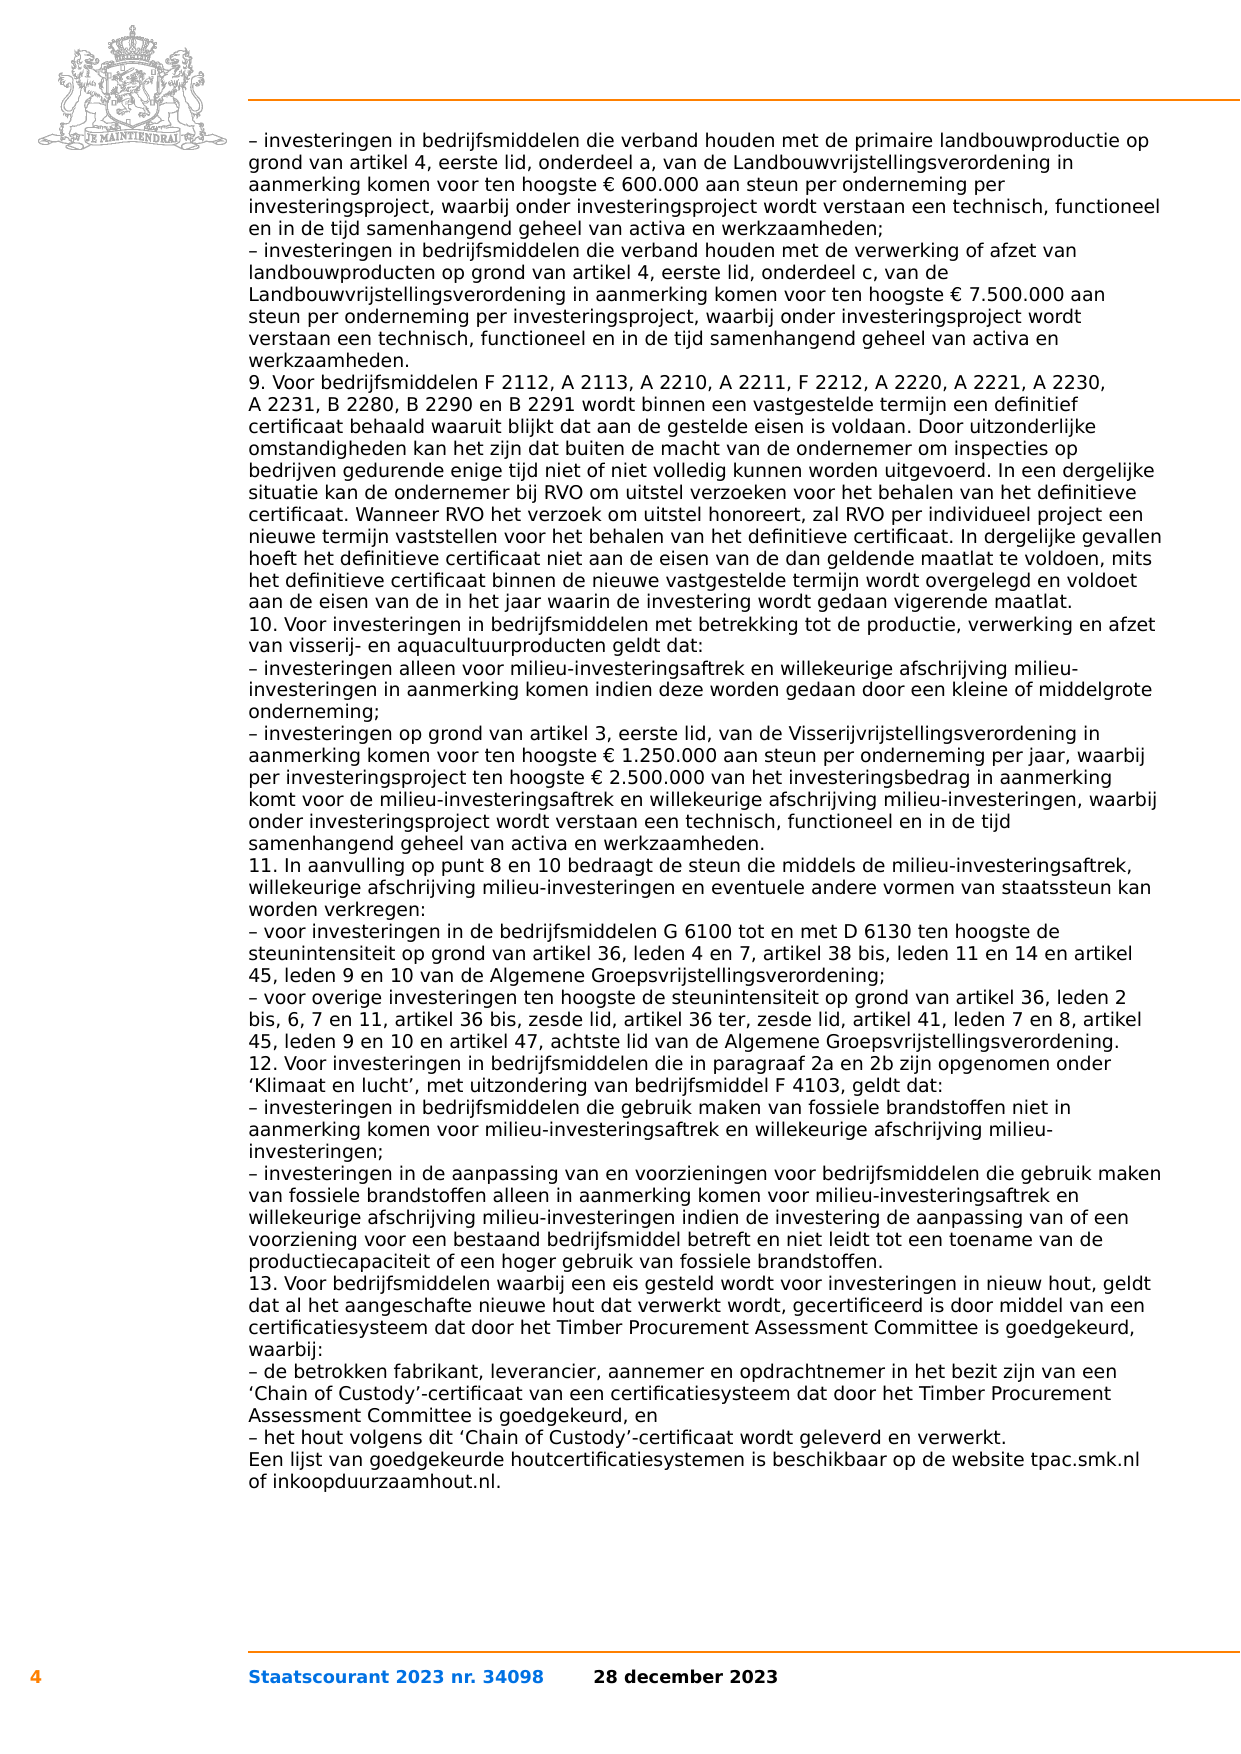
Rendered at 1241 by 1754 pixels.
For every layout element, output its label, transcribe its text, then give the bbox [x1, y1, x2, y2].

text – investeringen in bedrijfsmiddelen die gebruik maken van fossiele brandstoffen niet in aanmerking komen voor milieu-investeringsaftrek en willekeurige afschrijving milieu-investeringen; [248, 1097, 1163, 1163]
text – voor investeringen in de bedrijfsmiddelen G 6100 tot en met D 6130 ten hoogste de steunintensiteit op grond van artikel 36, leden 4 en 7, artikel 38 bis, leden 11 en 14 en artikel 45, leden 9 en 10 van de Algemene Groepsvrijstellingsverordening; [248, 921, 1163, 987]
text – investeringen in de aanpassing van en voorzieningen voor bedrijfsmiddelen die gebruik maken van fossiele brandstoffen alleen in aanmerking komen voor milieu-investeringsaftrek en willekeurige afschrijving milieu-investeringen indien de investering de aanpassing van of een voorziening voor een bestaand bedrijfsmiddel betreft en niet leidt tot een toename van de productiecapaciteit of een hoger gebruik van fossiele brandstoffen. [248, 1163, 1163, 1273]
text – investeringen in bedrijfsmiddelen die verband houden met de verwerking of afzet van landbouwproducten op grond van artikel 4, eerste lid, onderdeel c, van de Landbouwvrijstellingsverordening in aanmerking komen voor ten hoogste € 7.500.000 aan steun per onderneming per investeringsproject, waarbij onder investeringsproject wordt verstaan een technisch, functioneel en in de tijd samenhangend geheel van activa en werkzaamheden. [248, 240, 1163, 372]
text 9. Voor bedrijfsmiddelen F 2112, A 2113, A 2210, A 2211, F 2212, A 2220, A 2221, A 2230, A 2231, B 2280, B 2290 en B 2291 wordt binnen een vastgestelde termijn een definitief certificaat behaald waaruit blijkt dat aan de gestelde eisen is voldaan. Door uitzonderlijke omstandigheden kan het zijn dat buiten de macht van de ondernemer om inspecties op bedrijven gedurende enige tijd niet of niet volledig kunnen worden uitgevoerd. In een dergelijke situatie kan de ondernemer bij RVO om uitstel verzoeken voor het behalen van het definitieve certificaat. Wanneer RVO het verzoek om uitstel honoreert, zal RVO per individueel project een nieuwe termijn vaststellen voor het behalen van het definitieve certificaat. In dergelijke gevallen hoeft het definitieve certificaat niet aan de eisen van de dan geldende maatlat te voldoen, mits het definitieve certificaat binnen de nieuwe vastgestelde termijn wordt overgelegd en voldoet aan de eisen van de in het jaar waarin de investering wordt gedaan vigerende maatlat. [248, 372, 1163, 613]
text – het hout volgens dit ‘Chain of Custody’-certificaat wordt geleverd en verwerkt. [248, 1427, 1163, 1449]
text 11. In aanvulling op punt 8 en 10 bedraagt de steun die middels de milieu-investeringsaftrek, willekeurige afschrijving milieu-investeringen en eventuele andere vormen van staatssteun kan worden verkregen: [248, 855, 1163, 921]
text – investeringen alleen voor milieu-investeringsaftrek en willekeurige afschrijving milieu-investeringen in aanmerking komen indien deze worden gedaan door een kleine of middelgrote onderneming; [248, 657, 1163, 723]
text – investeringen op grond van artikel 3, eerste lid, van de Visserijvrijstellingsverordening in aanmerking komen voor ten hoogste € 1.250.000 aan steun per onderneming per jaar, waarbij per investeringsproject ten hoogste € 2.500.000 van het investeringsbedrag in aanmerking komt voor de milieu-investeringsaftrek en willekeurige afschrijving milieu-investeringen, waarbij onder investeringsproject wordt verstaan een technisch, functioneel en in de tijd samenhangend geheel van activa en werkzaamheden. [248, 723, 1163, 855]
text 10. Voor investeringen in bedrijfsmiddelen met betrekking tot de productie, verwerking en afzet van visserij- en aquacultuurproducten geldt dat: [248, 613, 1163, 657]
text – voor overige investeringen ten hoogste de steunintensiteit op grond van artikel 36, leden 2 bis, 6, 7 en 11, artikel 36 bis, zesde lid, artikel 36 ter, zesde lid, artikel 41, leden 7 en 8, artikel 45, leden 9 en 10 en artikel 47, achtste lid van de Algemene Groepsvrijstellingsverordening. [248, 987, 1163, 1053]
text – investeringen in bedrijfsmiddelen die verband houden met de primaire landbouwproductie op grond van artikel 4, eerste lid, onderdeel a, van de Landbouwvrijstellingsverordening in aanmerking komen voor ten hoogste € 600.000 aan steun per onderneming per investeringsproject, waarbij onder investeringsproject wordt verstaan een technisch, functioneel en in de tijd samenhangend geheel van activa en werkzaamheden; [248, 130, 1163, 240]
text – de betrokken fabrikant, leverancier, aannemer en opdrachtnemer in het bezit zijn van een ‘Chain of Custody’-certificaat van een certificatiesysteem dat door het Timber Procurement Assessment Committee is goedgekeurd, en [248, 1361, 1163, 1427]
picture [38, 25, 227, 150]
text 12. Voor investeringen in bedrijfsmiddelen die in paragraaf 2a en 2b zijn opgenomen onder ‘Klimaat en lucht’, met uitzondering van bedrijfsmiddel F 4103, geldt dat: [248, 1053, 1163, 1097]
text Een lijst van goedgekeurde houtcertificatiesystemen is beschikbaar op de website tpac.smk.nl of inkoopduurzaamhout.nl. [248, 1449, 1163, 1493]
text 13. Voor bedrijfsmiddelen waarbij een eis gesteld wordt voor investeringen in nieuw hout, geldt dat al het aangeschafte nieuwe hout dat verwerkt wordt, gecertificeerd is door middel van een certificatiesysteem dat door het Timber Procurement Assessment Committee is goedgekeurd, waarbij: [248, 1273, 1163, 1361]
